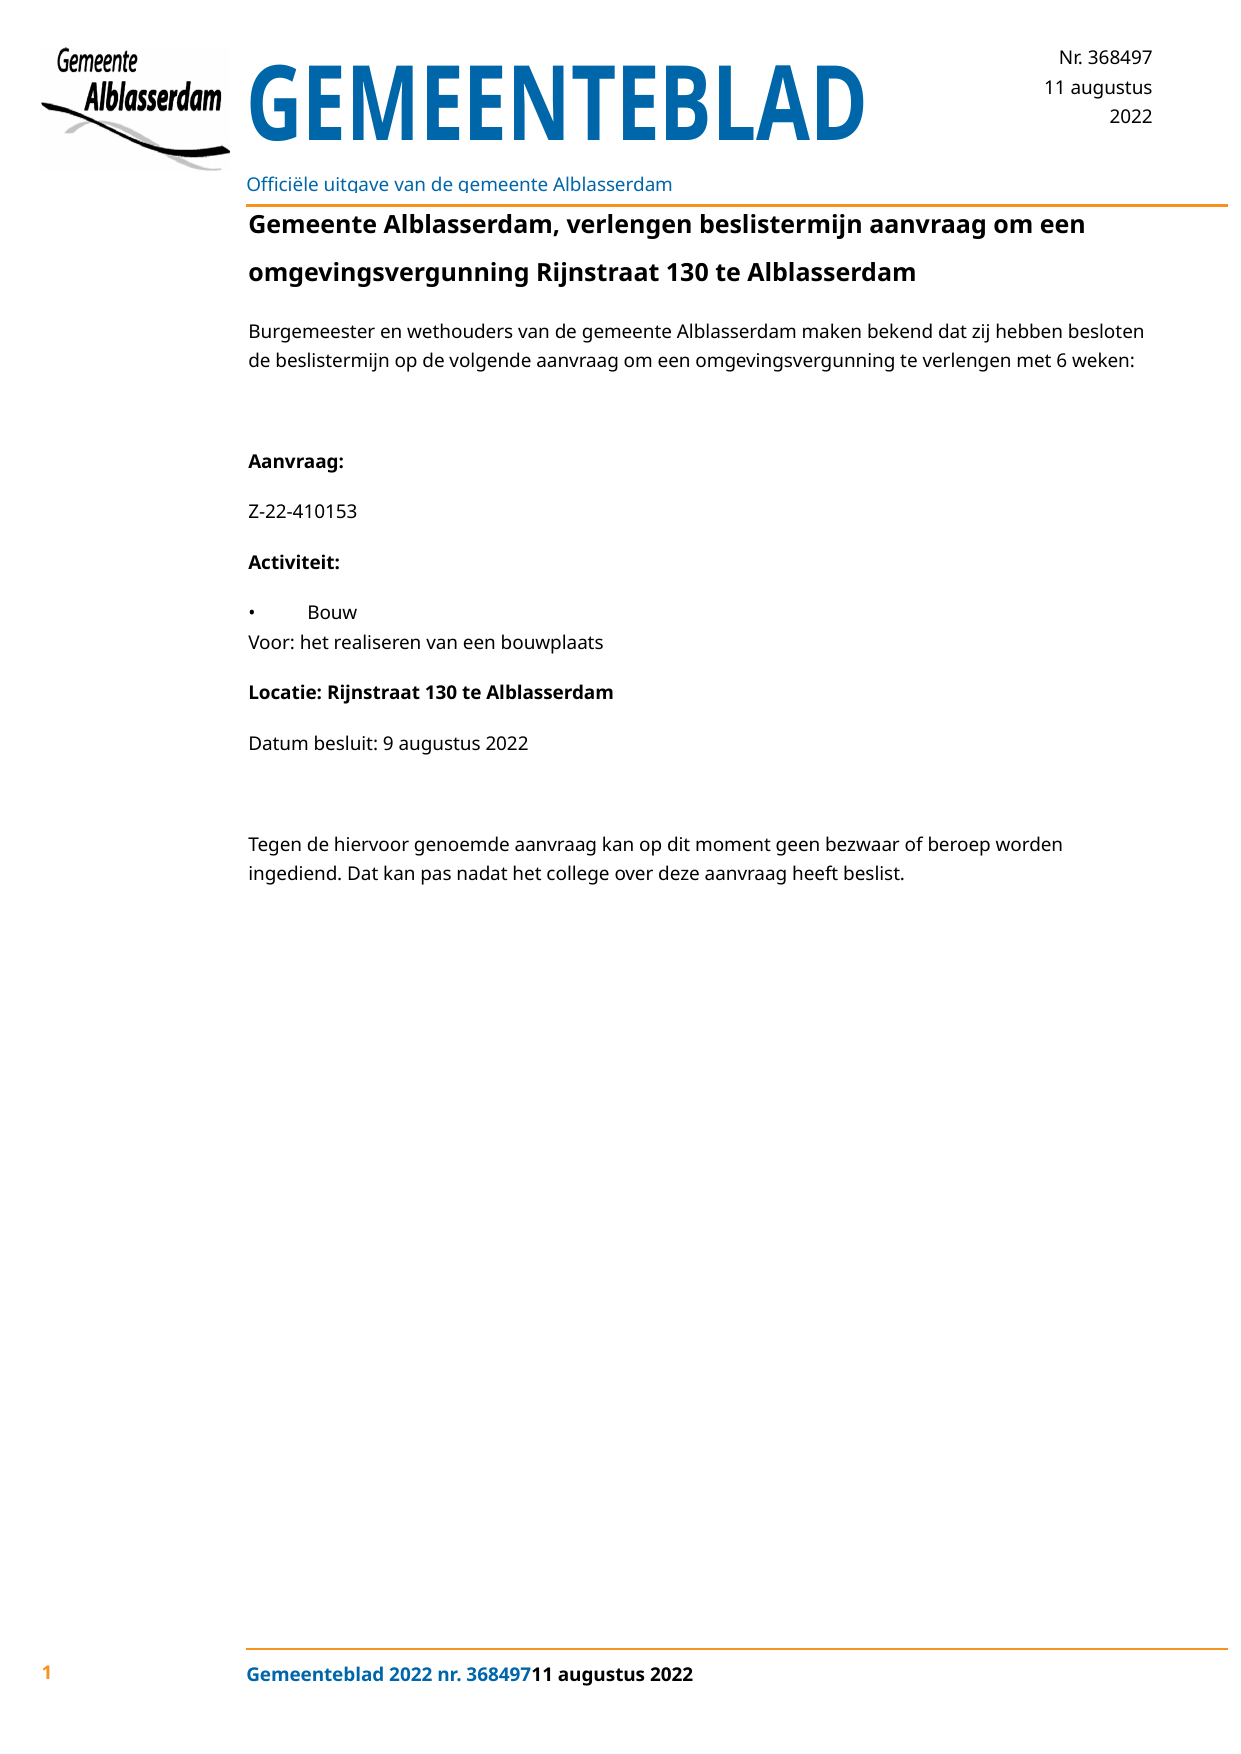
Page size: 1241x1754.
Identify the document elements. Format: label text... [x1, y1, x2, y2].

text Tegen de hiervoor genoemde aanvraag kan op dit moment geen bezwaar of beroep worden ingediend. Dat kan pas nadat het college over deze aanvraag heeft beslist. [248, 831, 1152, 886]
text Gemeente Alblasserdam, verlengen beslistermijn aanvraag om een omgevingsvergunning Rijnstraat 130 te Alblasserdam [248, 207, 1152, 288]
text Datum besluit: 9 augustus 2022 [248, 730, 1152, 756]
text Activiteit: [248, 549, 1152, 575]
text Burgemeester en wethouders van de gemeente Alblasserdam maken bekend dat zij hebben besloten de beslistermijn op de volgende aanvraag om een omgevingsvergunning te verlengen met 6 weken: [248, 318, 1152, 373]
text Locatie: Rijnstraat 130 te Alblasserdam [248, 679, 1152, 705]
text Z-22-410153 [248, 499, 1152, 524]
text Aanvraag: [248, 448, 1152, 474]
picture [41, 47, 231, 172]
list Bouw [248, 599, 1152, 625]
text Voor: het realiseren van een bouwplaats [248, 629, 1152, 655]
